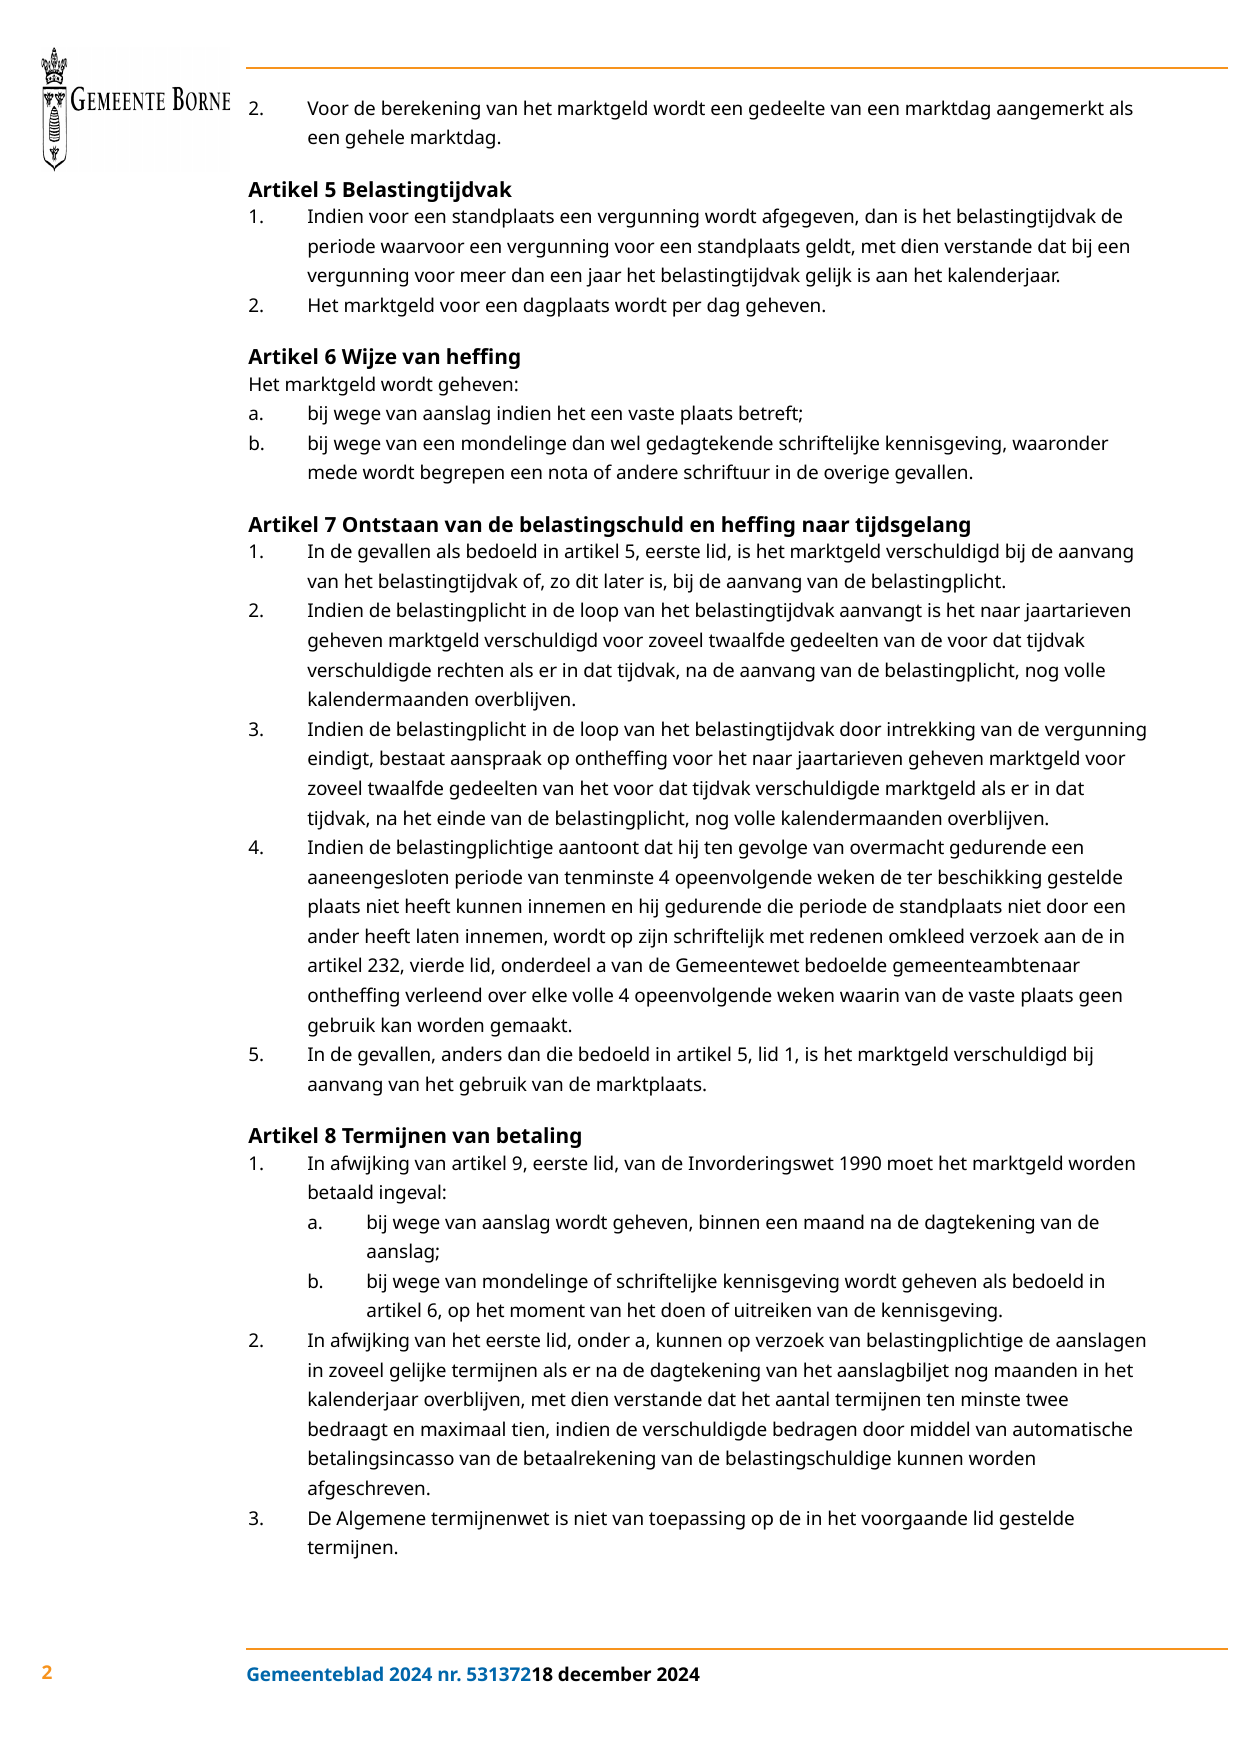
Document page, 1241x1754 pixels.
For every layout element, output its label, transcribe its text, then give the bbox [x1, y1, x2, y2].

list Indien de belastingplicht in de loop van het belastingtijdvak door intrekking van de vergunning eindigt, bestaat aanspraak op ontheffing voor het naar jaartarieven geheven marktgeld voor zoveel twaalfde gedeelten van het voor dat tijdvak verschuldigde marktgeld als er in dat tijdvak, na het einde van de belastingplicht, nog volle kalendermaanden overblijven. [248, 716, 1152, 830]
list Indien de belastingplicht in de loop van het belastingtijdvak aanvangt is het naar jaartarieven geheven marktgeld verschuldigd voor zoveel twaalfde gedeelten van de voor dat tijdvak verschuldigde rechten als er in dat tijdvak, na de aanvang van de belastingplicht, nog volle kalendermaanden overblijven. [248, 598, 1152, 712]
list In de gevallen als bedoeld in artikel 5, eerste lid, is het marktgeld verschuldigd bij de aanvang van het belastingtijdvak of, zo dit later is, bij de aanvang van de belastingplicht. [248, 538, 1152, 594]
list Indien voor een standplaats een vergunning wordt afgegeven, dan is het belastingtijdvak de periode waarvoor een vergunning voor een standplaats geldt, met dien verstande dat bij een vergunning voor meer dan een jaar het belastingtijdvak gelijk is aan het kalenderjaar. [248, 203, 1152, 288]
list Voor de berekening van het marktgeld wordt een gedeelte van een marktdag aangemerkt als een gehele marktdag. [248, 95, 1152, 150]
list bij wege van een mondelinge dan wel gedagtekende schriftelijke kennisgeving, waaronder mede wordt begrepen een nota of andere schriftuur in de overige gevallen. [248, 430, 1152, 485]
text Artikel 6 Wijze van heffing [248, 342, 1152, 371]
list Indien de belastingplichtige aantoont dat hij ten gevolge van overmacht gedurende een aaneengesloten periode van tenminste 4 opeenvolgende weken de ter beschikking gestelde plaats niet heeft kunnen innemen en hij gedurende die periode de standplaats niet door een ander heeft laten innemen, wordt op zijn schriftelijk met redenen omkleed verzoek aan de in artikel 232, vierde lid, onderdeel a van de Gemeentewet bedoelde gemeenteambtenaar ontheffing verleend over elke volle 4 opeenvolgende weken waarin van de vaste plaats geen gebruik kan worden gemaakt. [248, 834, 1152, 1037]
picture [41, 47, 231, 172]
list In de gevallen, anders dan die bedoeld in artikel 5, lid 1, is het marktgeld verschuldigd bij aanvang van het gebruik van de marktplaats. [248, 1041, 1152, 1097]
text Artikel 7 Ontstaan van de belastingschuld en heffing naar tijdsgelang [248, 510, 1152, 538]
list bij wege van aanslag wordt geheven, binnen een maand na de dagtekening van de aanslag; [307, 1209, 1152, 1264]
text Artikel 5 Belastingtijdvak [248, 175, 1152, 203]
text Het marktgeld wordt geheven: [248, 371, 1152, 397]
list In afwijking van het eerste lid, onder a, kunnen op verzoek van belastingplichtige de aanslagen in zoveel gelijke termijnen als er na de dagtekening van het aanslagbiljet nog maanden in het kalenderjaar overblijven, met dien verstande dat het aantal termijnen ten minste twee bedraagt en maximaal tien, indien de verschuldigde bedragen door middel van automatische betalingsincasso van de betaalrekening van de belastingschuldige kunnen worden afgeschreven. [248, 1327, 1152, 1501]
list De Algemene termijnenwet is niet van toepassing op de in het voorgaande lid gestelde termijnen. [248, 1505, 1152, 1560]
list In afwijking van artikel 9, eerste lid, van de Invorderingswet 1990 moet het marktgeld worden betaald ingeval: [248, 1150, 1152, 1205]
list bij wege van mondelinge of schriftelijke kennisgeving wordt geheven als bedoeld in artikel 6, op het moment van het doen of uitreiken van de kennisgeving. [307, 1268, 1152, 1323]
list Het marktgeld voor een dagplaats wordt per dag geheven. [248, 292, 1152, 318]
text Artikel 8 Termijnen van betaling [248, 1121, 1152, 1150]
list bij wege van aanslag indien het een vaste plaats betreft; [248, 400, 1152, 426]
